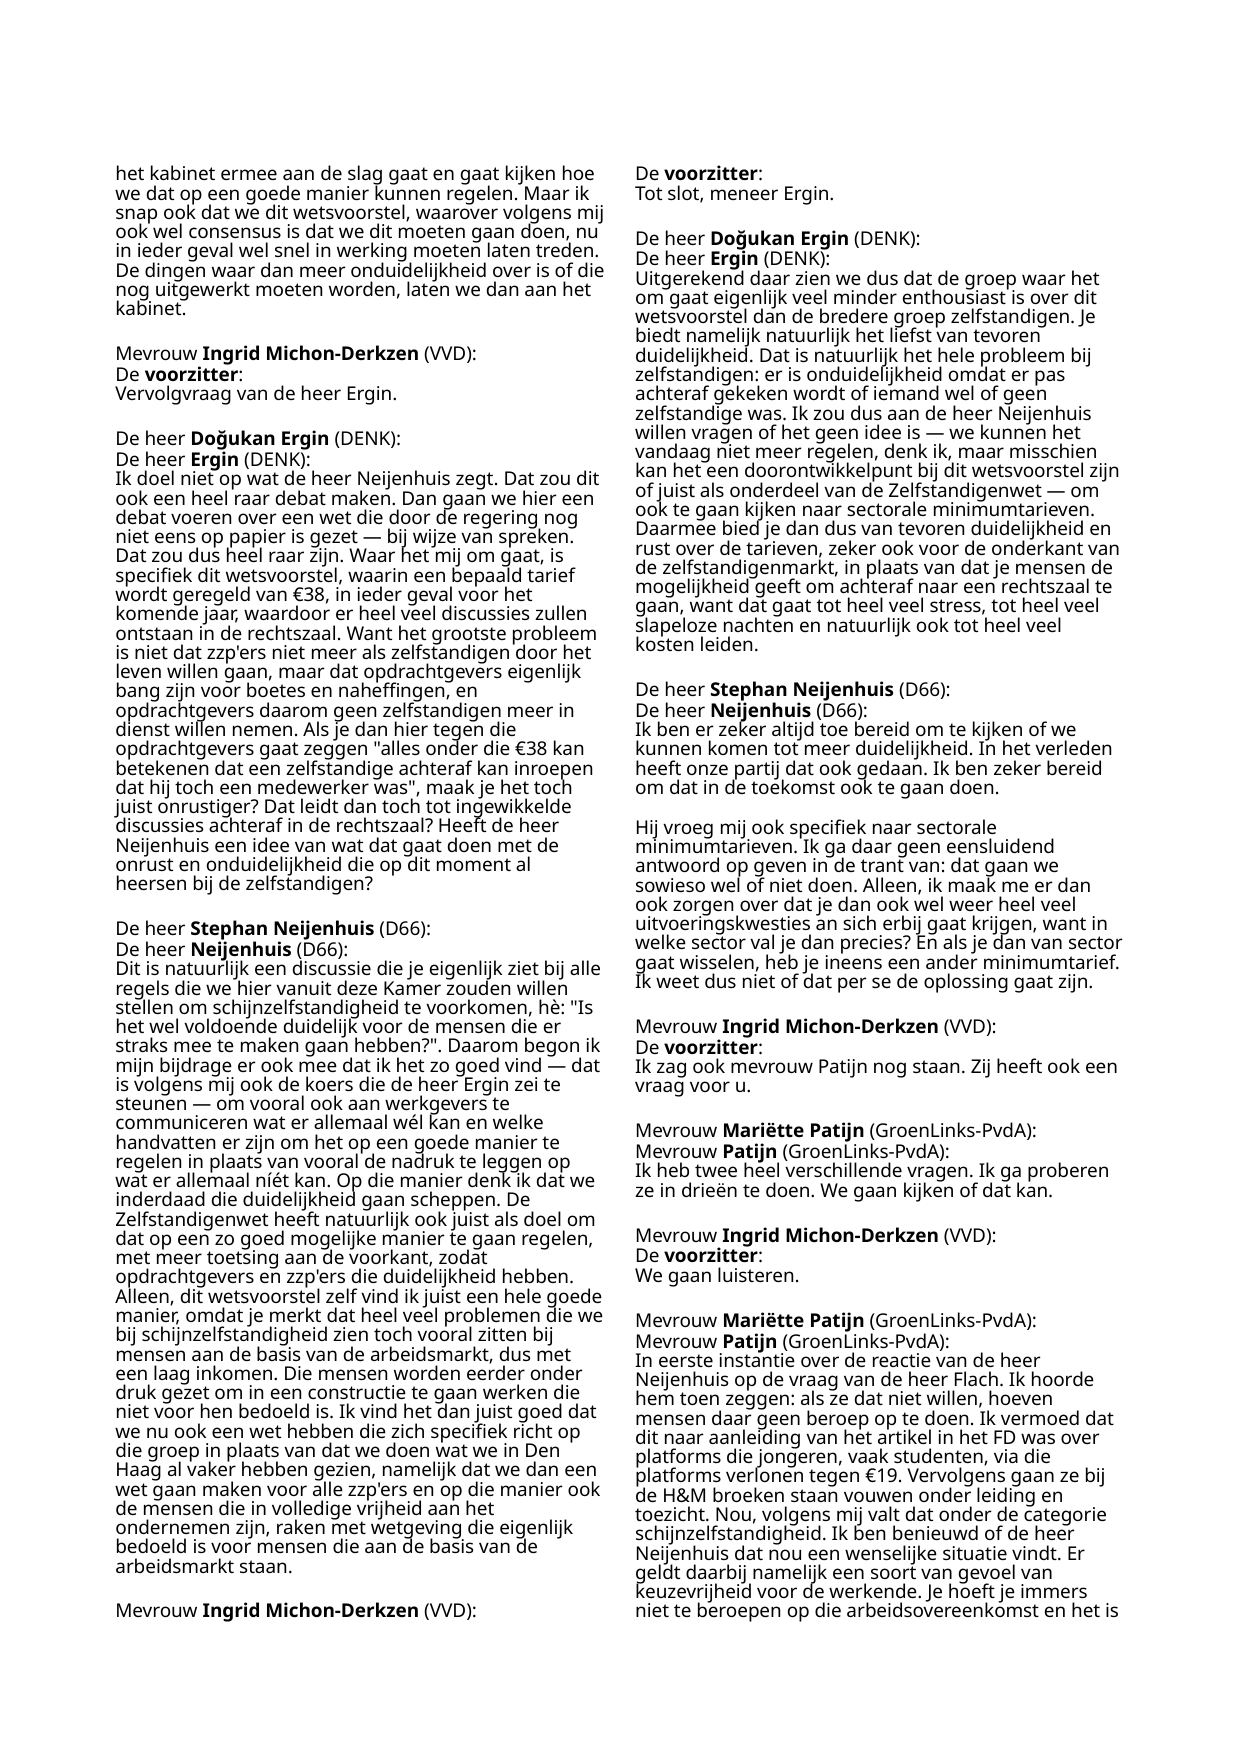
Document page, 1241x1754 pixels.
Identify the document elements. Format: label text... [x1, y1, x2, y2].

text Ik zag ook mevrouw Patijn nog staan. Zij heeft ook een vraag voor u. [635, 1058, 1125, 1097]
text Dit is natuurlijk een discussie die je eigenlijk ziet bij alle regels die we hier vanuit deze Kamer zouden willen stellen om schijnzelfstandigheid te voorkomen, hè: "Is het wel voldoende duidelijk voor de mensen die er straks mee te maken gaan hebben?". Daarom begon ik mijn bijdrage er ook mee dat ik het zo goed vind — dat is volgens mij ook de koers die de heer Ergin zei te steunen — om vooral ook aan werkgevers te communiceren wat er allemaal wél kan en welke handvatten er zijn om het op een goede manier te regelen in plaats van vooral de nadruk te leggen op wat er allemaal níét kan. Op die manier denk ik dat we inderdaad die duidelijkheid gaan scheppen. De Zelfstandigenwet heeft natuurlijk ook juist als doel om dat op een zo goed mogelijke manier te gaan regelen, met meer toetsing aan de voorkant, zodat opdrachtgevers en zzp'ers die duidelijkheid hebben. Alleen, dit wetsvoorstel zelf vind ik juist een hele goede manier, omdat je merkt dat heel veel problemen die we bij schijnzelfstandigheid zien toch vooral zitten bij mensen aan de basis van de arbeidsmarkt, dus met een laag inkomen. Die mensen worden eerder onder druk gezet om in een constructie te gaan werken die niet voor hen bedoeld is. Ik vind het dan juist goed dat we nu ook een wet hebben die zich specifiek richt op die groep in plaats van dat we doen wat we in Den Haag al vaker hebben gezien, namelijk dat we dan een wet gaan maken voor alle zzp'ers en op die manier ook de mensen die in volledige vrijheid aan het ondernemen zijn, raken met wetgeving die eigenlijk bedoeld is voor mensen die aan de basis van de arbeidsmarkt staan. [115, 960, 605, 1577]
text Ik doel niet op wat de heer Neijenhuis zegt. Dat zou dit ook een heel raar debat maken. Dan gaan we hier een debat voeren over een wet die door de regering nog niet eens op papier is gezet — bij wijze van spreken. Dat zou dus heel raar zijn. Waar het mij om gaat, is specifiek dit wetsvoorstel, waarin een bepaald tarief wordt geregeld van €38, in ieder geval voor het komende jaar, waardoor er heel veel discussies zullen ontstaan in de rechtszaal. Want het grootste probleem is niet dat zzp'ers niet meer als zelfstandigen door het leven willen gaan, maar dat opdrachtgevers eigenlijk bang zijn voor boetes en naheffingen, en opdrachtgevers daarom geen zelfstandigen meer in dienst willen nemen. Als je dan hier tegen die opdrachtgevers gaat zeggen "alles onder die €38 kan betekenen dat een zelfstandige achteraf kan inroepen dat hij toch een medewerker was", maak je het toch juist onrustiger? Dat leidt dan toch tot ingewikkelde discussies achteraf in de rechtszaal? Heeft de heer Neijenhuis een idee van wat dat gaat doen met de onrust en onduidelijkheid die op dit moment al heersen bij de zelfstandigen? [115, 470, 605, 894]
text De heer Doğukan Ergin (DENK): [635, 225, 1125, 250]
text Uitgerekend daar zien we dus dat de groep waar het om gaat eigenlijk veel minder enthousiast is over dit wetsvoorstel dan de bredere groep zelfstandigen. Je biedt namelijk natuurlijk het liefst van tevoren duidelijkheid. Dat is natuurlijk het hele probleem bij zelfstandigen: er is onduidelijkheid omdat er pas achteraf gekeken wordt of iemand wel of geen zelfstandige was. Ik zou dus aan de heer Neijenhuis willen vragen of het geen idee is — we kunnen het vandaag niet meer regelen, denk ik, maar misschien kan het een doorontwikkelpunt bij dit wetsvoorstel zijn of juist als onderdeel van de Zelfstandigenwet — om ook te gaan kijken naar sectorale minimumtarieven. Daarmee bied je dan dus van tevoren duidelijkheid en rust over de tarieven, zeker ook voor de onderkant van de zelfstandigenmarkt, in plaats van dat je mensen de mogelijkheid geeft om achteraf naar een rechtszaal te gaan, want dat gaat tot heel veel stress, tot heel veel slapeloze nachten en natuurlijk ook tot heel veel kosten leiden. [635, 270, 1125, 655]
text Mevrouw Ingrid Michon-Derkzen (VVD): [635, 1013, 1125, 1039]
text Mevrouw Mariëtte Patijn (GroenLinks-PvdA): [635, 1117, 1125, 1143]
text Mevrouw Patijn (GroenLinks-PvdA): [635, 1143, 1125, 1162]
text Tot slot, meneer Ergin. [635, 184, 1125, 204]
text Mevrouw Patijn (GroenLinks-PvdA): [635, 1333, 1125, 1352]
text Vervolgvraag van de heer Ergin. [115, 385, 605, 404]
text Mevrouw Mariëtte Patijn (GroenLinks-PvdA): [635, 1307, 1125, 1333]
text De heer Ergin (DENK): [635, 250, 1125, 270]
text Mevrouw Ingrid Michon-Derkzen (VVD): [635, 1222, 1125, 1247]
text De heer Stephan Neijenhuis (D66): [635, 676, 1125, 702]
text De heer Stephan Neijenhuis (D66): [115, 915, 605, 941]
text Mevrouw Ingrid Michon-Derkzen (VVD): [115, 340, 605, 366]
text Ik ben er zeker altijd toe bereid om te kijken of we kunnen komen tot meer duidelijkheid. In het verleden heeft onze partij dat ook gedaan. Ik ben zeker bereid om dat in de toekomst ook te gaan doen. [635, 721, 1125, 798]
text Ik heb twee heel verschillende vragen. Ik ga proberen ze in drieën te doen. We gaan kijken of dat kan. [635, 1162, 1125, 1201]
text het kabinet ermee aan de slag gaat en gaat kijken hoe we dat op een goede manier kunnen regelen. Maar ik snap ook dat we dit wetsvoorstel, waarover volgens mij ook wel consensus is dat we dit moeten gaan doen, nu in ieder geval wel snel in werking moeten laten treden. De dingen waar dan meer onduidelijkheid over is of die nog uitgewerkt moeten worden, laten we dan aan het kabinet. [115, 165, 605, 319]
text De heer Doğukan Ergin (DENK): [115, 425, 605, 451]
text In eerste instantie over de reactie van de heer Neijenhuis op de vraag van de heer Flach. Ik hoorde hem toen zeggen: als ze dat niet willen, hoeven mensen daar geen beroep op te doen. Ik vermoed dat dit naar aanleiding van het artikel in het FD was over platforms die jongeren, vaak studenten, via die platforms verlonen tegen €19. Vervolgens gaan ze bij de H&M broeken staan vouwen onder leiding en toezicht. Nou, volgens mij valt dat onder de categorie schijnzelfstandigheid. Ik ben benieuwd of de heer Neijenhuis dat nou een wenselijke situatie vindt. Er geldt daarbij namelijk een soort van gevoel van keuzevrijheid voor de werkende. Je hoeft je immers niet te beroepen op die arbeidsovereenkomst en het is [635, 1352, 1125, 1622]
text We gaan luisteren. [635, 1267, 1125, 1286]
text De heer Neijenhuis (D66): [635, 702, 1125, 721]
text De heer Neijenhuis (D66): [115, 941, 605, 960]
text De voorzitter: [635, 1039, 1125, 1058]
text De voorzitter: [635, 1247, 1125, 1267]
text De heer Ergin (DENK): [115, 451, 605, 470]
text Hij vroeg mij ook specifiek naar sectorale minimumtarieven. Ik ga daar geen eensluidend antwoord op geven in de trant van: dat gaan we sowieso wel of niet doen. Alleen, ik maak me er dan ook zorgen over dat je dan ook wel weer heel veel uitvoeringskwesties an sich erbij gaat krijgen, want in welke sector val je dan precies? En als je dan van sector gaat wisselen, heb je ineens een ander minimumtarief. Ik weet dus niet of dat per se de oplossing gaat zijn. [635, 819, 1125, 992]
text Mevrouw Ingrid Michon-Derkzen (VVD): [115, 1598, 605, 1623]
text De voorzitter: [635, 165, 1125, 184]
text De voorzitter: [115, 366, 605, 385]
